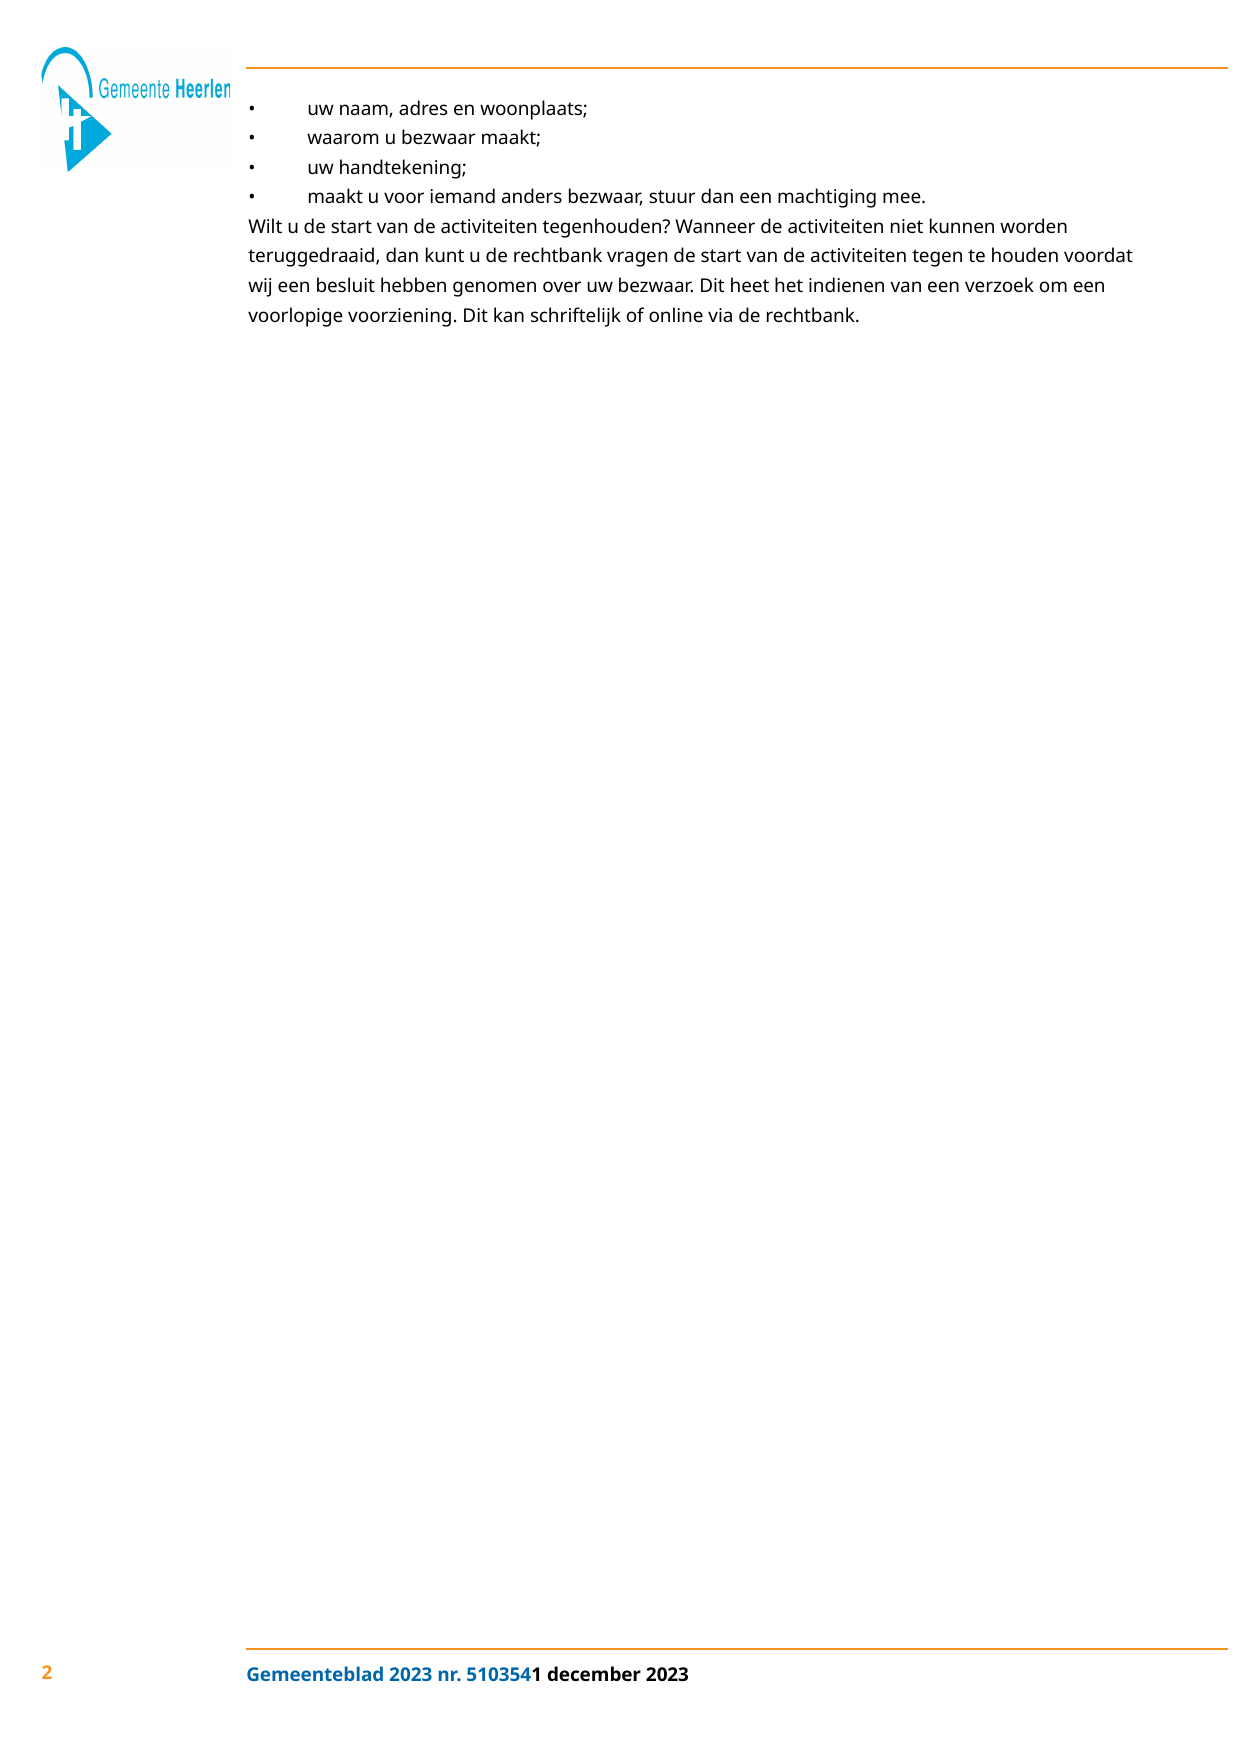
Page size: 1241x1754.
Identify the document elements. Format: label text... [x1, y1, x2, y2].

text Wilt u de start van de activiteiten tegenhouden? Wanneer de activiteiten niet kunnen worden teruggedraaid, dan kunt u de rechtbank vragen de start van de activiteiten tegen te houden voordat wij een besluit hebben genomen over uw bezwaar. Dit heet het indienen van een verzoek om een voorlopige voorziening. Dit kan schriftelijk of online via de rechtbank. [248, 213, 1152, 328]
list maakt u voor iemand anders bezwaar, stuur dan een machtiging mee. [248, 183, 1152, 209]
list uw naam, adres en woonplaats; [248, 95, 1152, 121]
list uw handtekening; [248, 154, 1152, 180]
picture [41, 47, 59, 70]
list waarom u bezwaar maakt; [248, 124, 1152, 150]
picture [41, 47, 231, 172]
